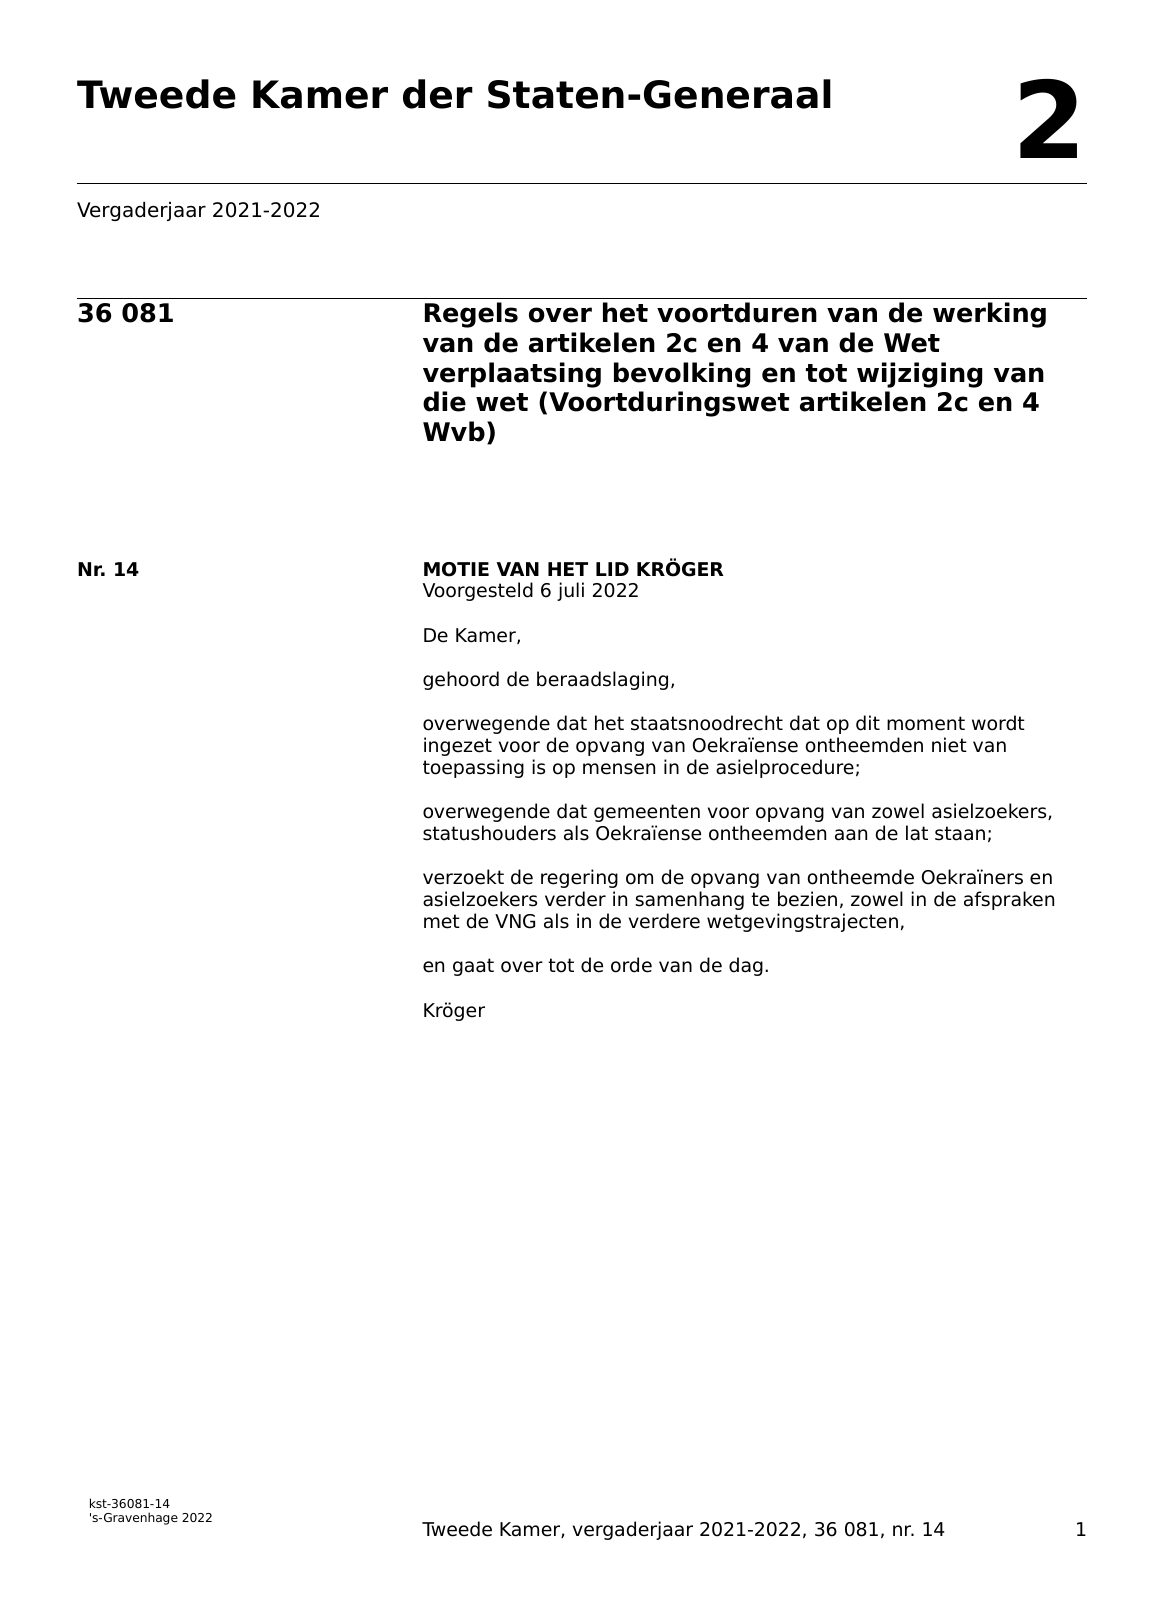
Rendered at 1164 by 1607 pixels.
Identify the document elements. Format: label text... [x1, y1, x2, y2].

text en gaat over tot de orde van de dag. [422, 955, 1087, 977]
text kst-36081-14 [88, 1497, 323, 1511]
text Voorgesteld 6 juli 2022 [422, 580, 1087, 602]
text 's-Gravenhage 2022 [88, 1511, 323, 1525]
text Kröger [422, 999, 1087, 1021]
text overwegende dat het staatsnoodrecht dat op dit moment wordt ingezet voor de opvang van Oekraïense ontheemden niet van toepassing is op mensen in de asielprocedure; [422, 713, 1087, 779]
text verzoekt de regering om de opvang van ontheemde Oekraïners en asielzoekers verder in samenhang te bezien, zowel in de afspraken met de VNG als in de verdere wetgevingstrajecten, [422, 867, 1087, 933]
text gehoord de beraadslaging, [422, 669, 1087, 691]
table_header Tweede Kamer der Staten-Generaal [77, 59, 886, 183]
text overwegende dat gemeenten voor opvang van zowel asielzoekers, statushouders als Oekraïense ontheemden aan de lat staan; [422, 801, 1087, 845]
text De Kamer, [422, 624, 1087, 647]
table_header 2 [886, 59, 1087, 183]
table_cell Vergaderjaar 2021-2022 [77, 184, 1087, 298]
subtitle 36 081 Regels over het voortduren van de werking van de artikelen 2c en 4 van de Wet verplaatsing bevolking en tot wijziging van die wet (Voortduringswet artikelen 2c en 4 Wvb) [77, 299, 1087, 447]
subtitle Nr. 14 MOTIE VAN HET LID KRÖGER [77, 558, 1087, 580]
